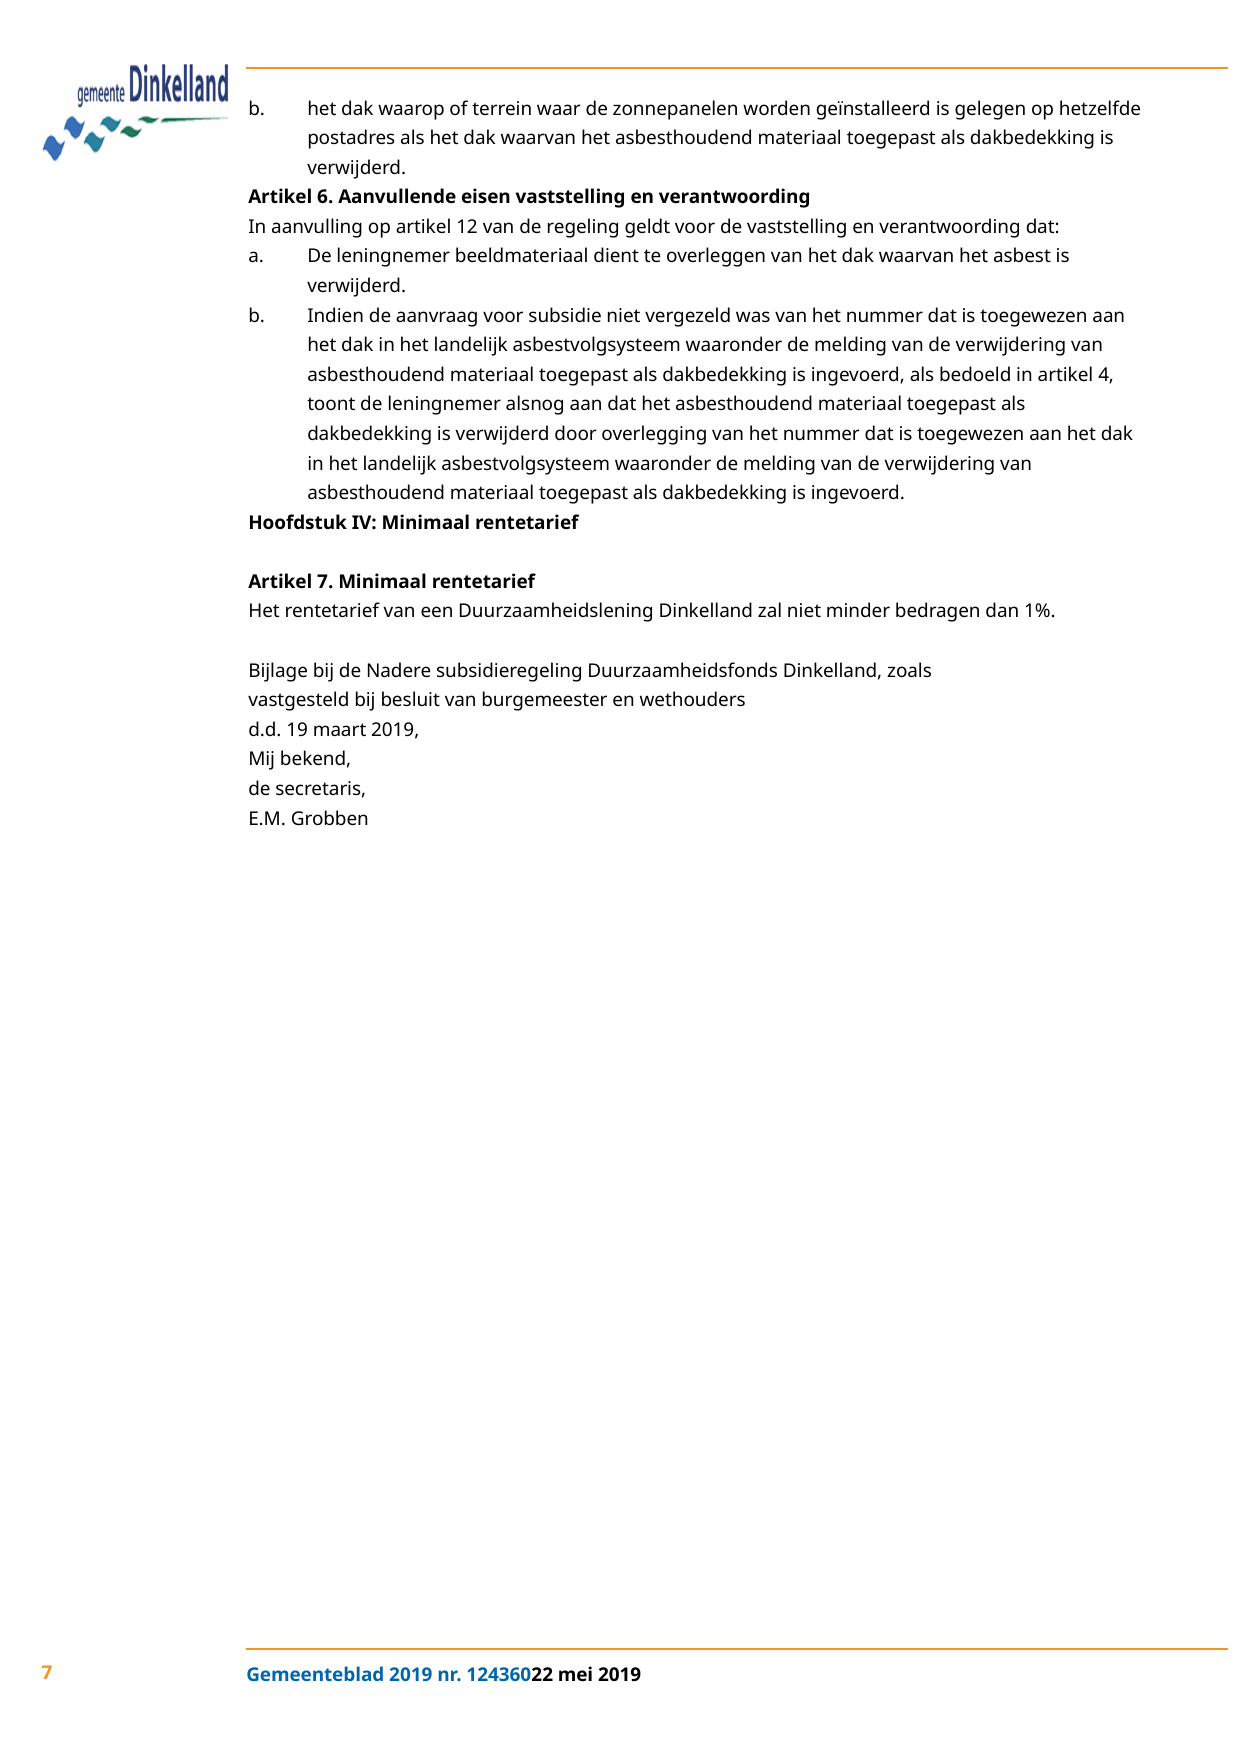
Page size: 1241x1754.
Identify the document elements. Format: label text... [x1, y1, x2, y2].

text de secretaris, [248, 775, 1152, 801]
text Artikel 7. Minimaal rentetarief [248, 568, 1152, 594]
picture [41, 47, 231, 172]
text Artikel 6. Aanvullende eisen vaststelling en verantwoording [248, 183, 1152, 209]
text Mij bekend, [248, 746, 1152, 771]
list Indien de aanvraag voor subsidie niet vergezeld was van het nummer dat is toegewezen aan het dak in het landelijk asbestvolgsysteem waaronder de melding van de verwijdering van asbesthoudend materiaal toegepast als dakbedekking is ingevoerd, als bedoeld in artikel 4, toont de leningnemer alsnog aan dat het asbesthoudend materiaal toegepast als dakbedekking is verwijderd door overlegging van het nummer dat is toegewezen aan het dak in het landelijk asbestvolgsysteem waaronder de melding van de verwijdering van asbesthoudend materiaal toegepast als dakbedekking is ingevoerd. [248, 302, 1152, 505]
text Het rentetarief van een Duurzaamheidslening Dinkelland zal niet minder bedragen dan 1%. [248, 598, 1152, 623]
text E.M. Grobben [248, 805, 1152, 831]
text Bijlage bij de Nadere subsidieregeling Duurzaamheidsfonds Dinkelland, zoals [248, 657, 1152, 683]
text vastgesteld bij besluit van burgemeester en wethouders [248, 686, 1152, 712]
text In aanvulling op artikel 12 van de regeling geldt voor de vaststelling en verantwoording dat: [248, 213, 1152, 239]
text Hoofdstuk IV: Minimaal rentetarief [248, 509, 1152, 535]
list het dak waarop of terrein waar de zonnepanelen worden geïnstalleerd is gelegen op hetzelfde postadres als het dak waarvan het asbesthoudend materiaal toegepast als dakbedekking is verwijderd. [248, 95, 1152, 180]
list De leningnemer beeldmateriaal dient te overleggen van het dak waarvan het asbest is verwijderd. [248, 243, 1152, 298]
text d.d. 19 maart 2019, [248, 716, 1152, 742]
